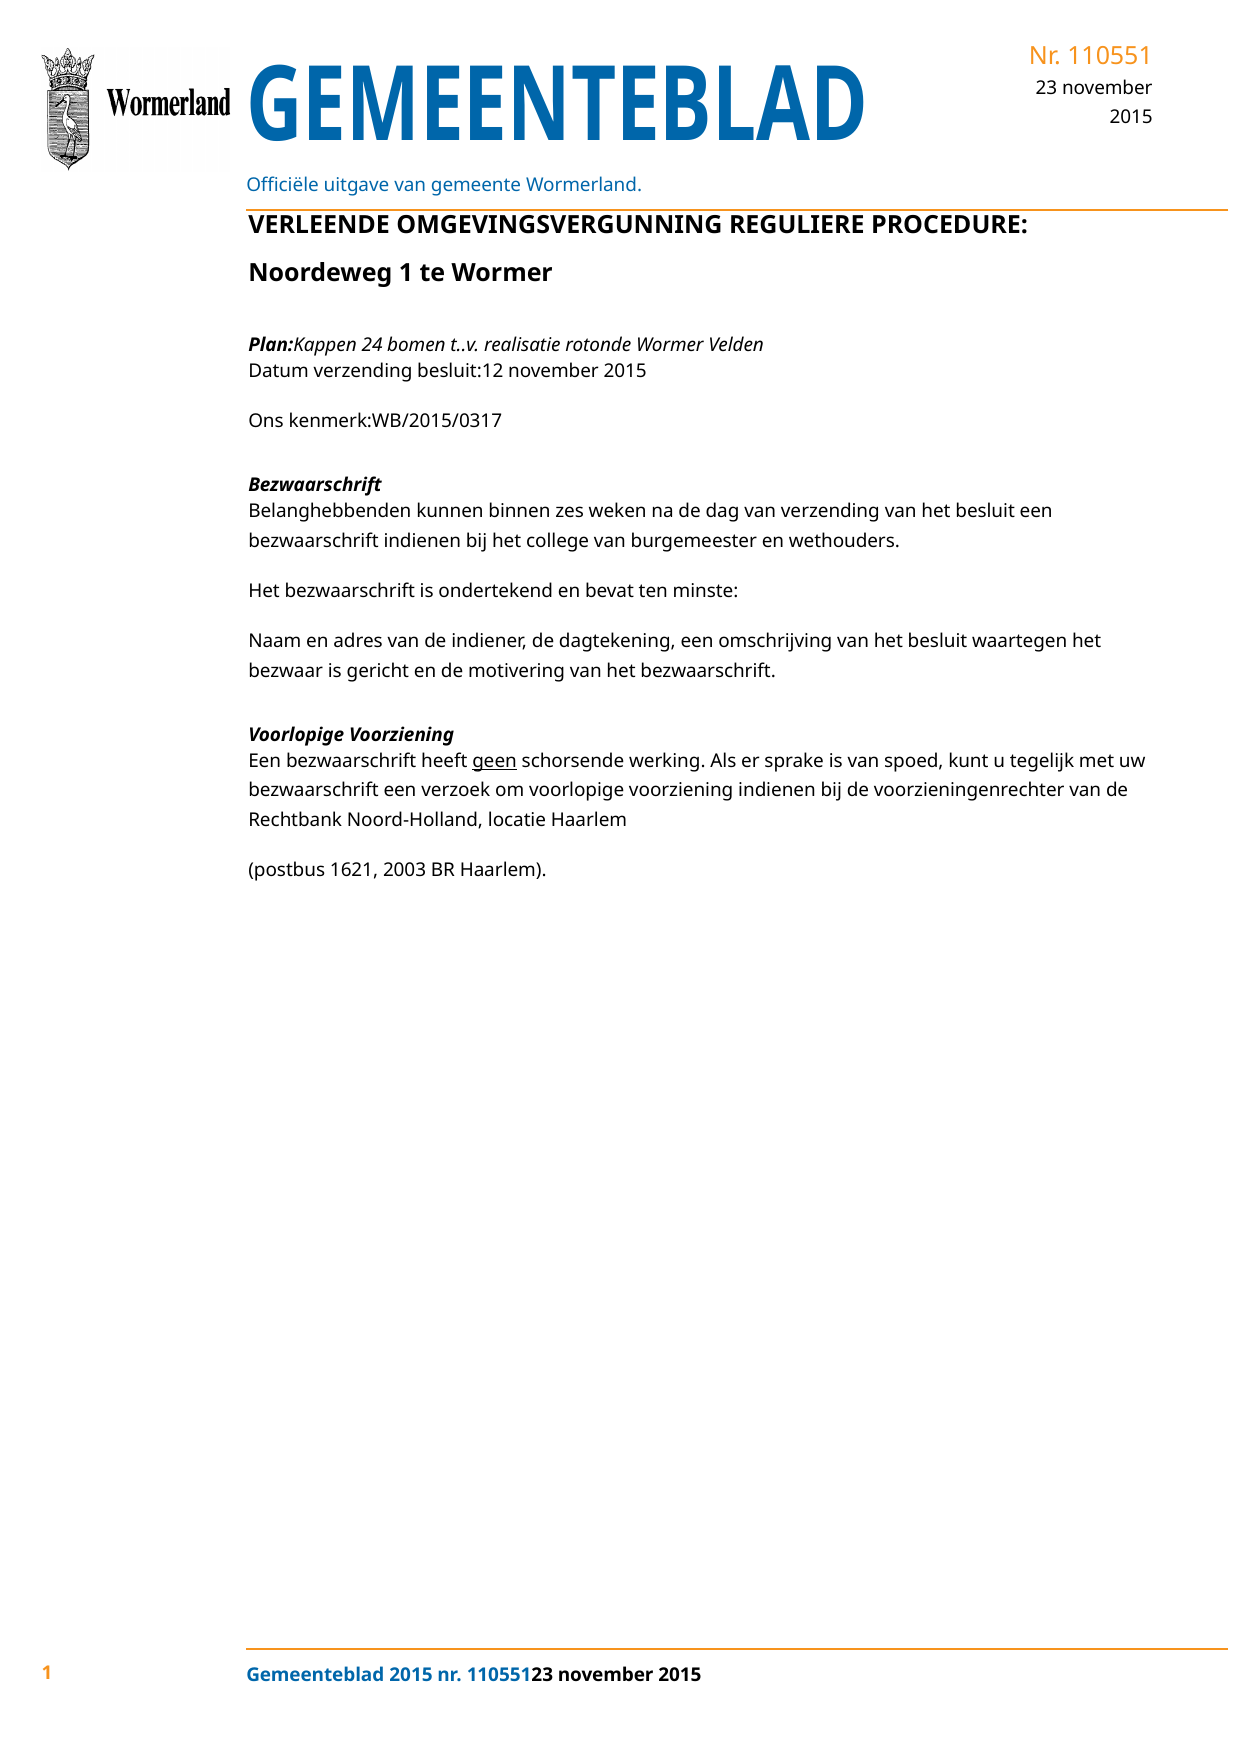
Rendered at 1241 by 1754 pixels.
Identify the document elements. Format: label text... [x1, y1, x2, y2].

text VERLEENDE OMGEVINGSVERGUNNING REGULIERE PROCEDURE: Noordeweg 1 te Wormer [248, 211, 1152, 288]
text Naam en adres van de indiener, de dagtekening, een omschrijving van het besluit waartegen het bezwaar is gericht en de motivering van het bezwaarschrift. [248, 628, 1152, 683]
text Datum verzending besluit:12 november 2015 [248, 357, 1152, 383]
text Belanghebbenden kunnen binnen zes weken na de dag van verzending van het besluit een bezwaarschrift indienen bij het college van burgemeester en wethouders. [248, 497, 1152, 553]
text (postbus 1621, 2003 BR Haarlem). [248, 857, 1152, 882]
picture [41, 47, 231, 172]
text Voorlopige Voorziening [248, 721, 1152, 747]
text Ons kenmerk:WB/2015/0317 [248, 408, 1152, 433]
text Het bezwaarschrift is ondertekend en bevat ten minste: [248, 577, 1152, 603]
text Plan:Kappen 24 bomen t..v. realisatie rotonde Wormer Velden [248, 331, 1152, 357]
text Een bezwaarschrift heeft geen schorsende werking. Als er sprake is van spoed, kunt u tegelijk met uw bezwaarschrift een verzoek om voorlopige voorziening indienen bij de voorzieningenrechter van de Rechtbank Noord-Holland, locatie Haarlem [248, 747, 1152, 832]
text Bezwaarschrift [248, 472, 1152, 497]
